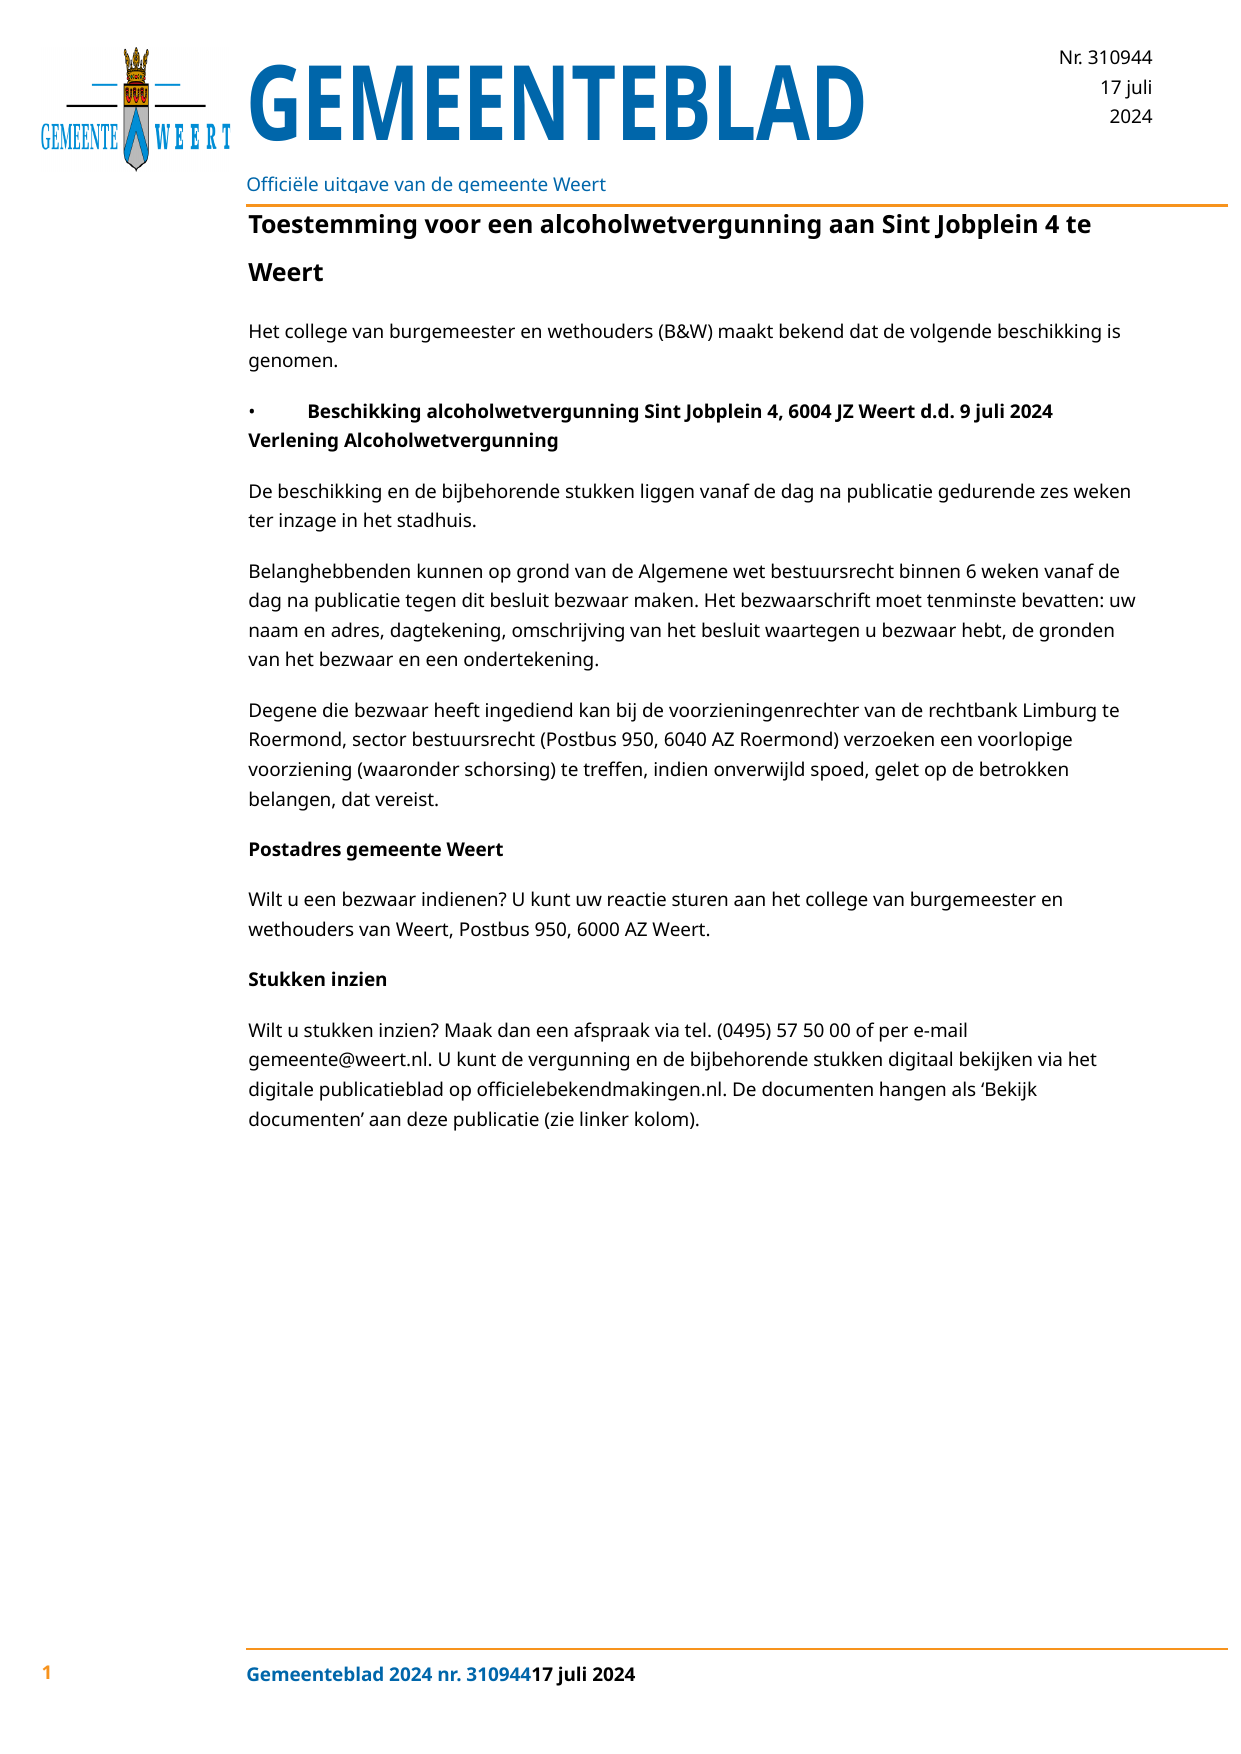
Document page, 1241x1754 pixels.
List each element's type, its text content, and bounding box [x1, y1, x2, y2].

text De beschikking en de bijbehorende stukken liggen vanaf de dag na publicatie gedurende zes weken ter inzage in het stadhuis. [248, 478, 1152, 533]
text Wilt u een bezwaar indienen? U kunt uw reactie sturen aan het college van burgemeester en wethouders van Weert, Postbus 950, 6000 AZ Weert. [248, 887, 1152, 942]
text Stukken inzien [248, 967, 1152, 992]
list Beschikking alcoholwetvergunning Sint Jobplein 4, 6004 JZ Weert d.d. 9 juli 2024 [248, 398, 1152, 424]
text Degene die bezwaar heeft ingediend kan bij de voorzieningenrechter van de rechtbank Limburg te Roermond, sector bestuursrecht (Postbus 950, 6040 AZ Roermond) verzoeken een voorlopige voorziening (waaronder schorsing) te treffen, indien onverwijld spoed, gelet op de betrokken belangen, dat vereist. [248, 697, 1152, 812]
text Postadres gemeente Weert [248, 836, 1152, 862]
text Toestemming voor een alcoholwetvergunning aan Sint Jobplein 4 te Weert [248, 207, 1152, 288]
text Verlening Alcoholwetvergunning [248, 427, 1152, 453]
picture [41, 47, 231, 172]
text Belanghebbenden kunnen op grond van de Algemene wet bestuursrecht binnen 6 weken vanaf de dag na publicatie tegen dit besluit bezwaar maken. Het bezwaarschrift moet tenminste bevatten: uw naam en adres, dagtekening, omschrijving van het besluit waartegen u bezwaar hebt, de gronden van het bezwaar en een ondertekening. [248, 558, 1152, 672]
text Wilt u stukken inzien? Maak dan een afspraak via tel. (0495) 57 50 00 of per e-mail gemeente@weert.nl. U kunt de vergunning en de bijbehorende stukken digitaal bekijken via het digitale publicatieblad op officielebekendmakingen.nl. De documenten hangen als ‘Bekijk documenten’ aan deze publicatie (zie linker kolom). [248, 1017, 1152, 1132]
text Het college van burgemeester en wethouders (B&W) maakt bekend dat de volgende beschikking is genomen. [248, 318, 1152, 373]
